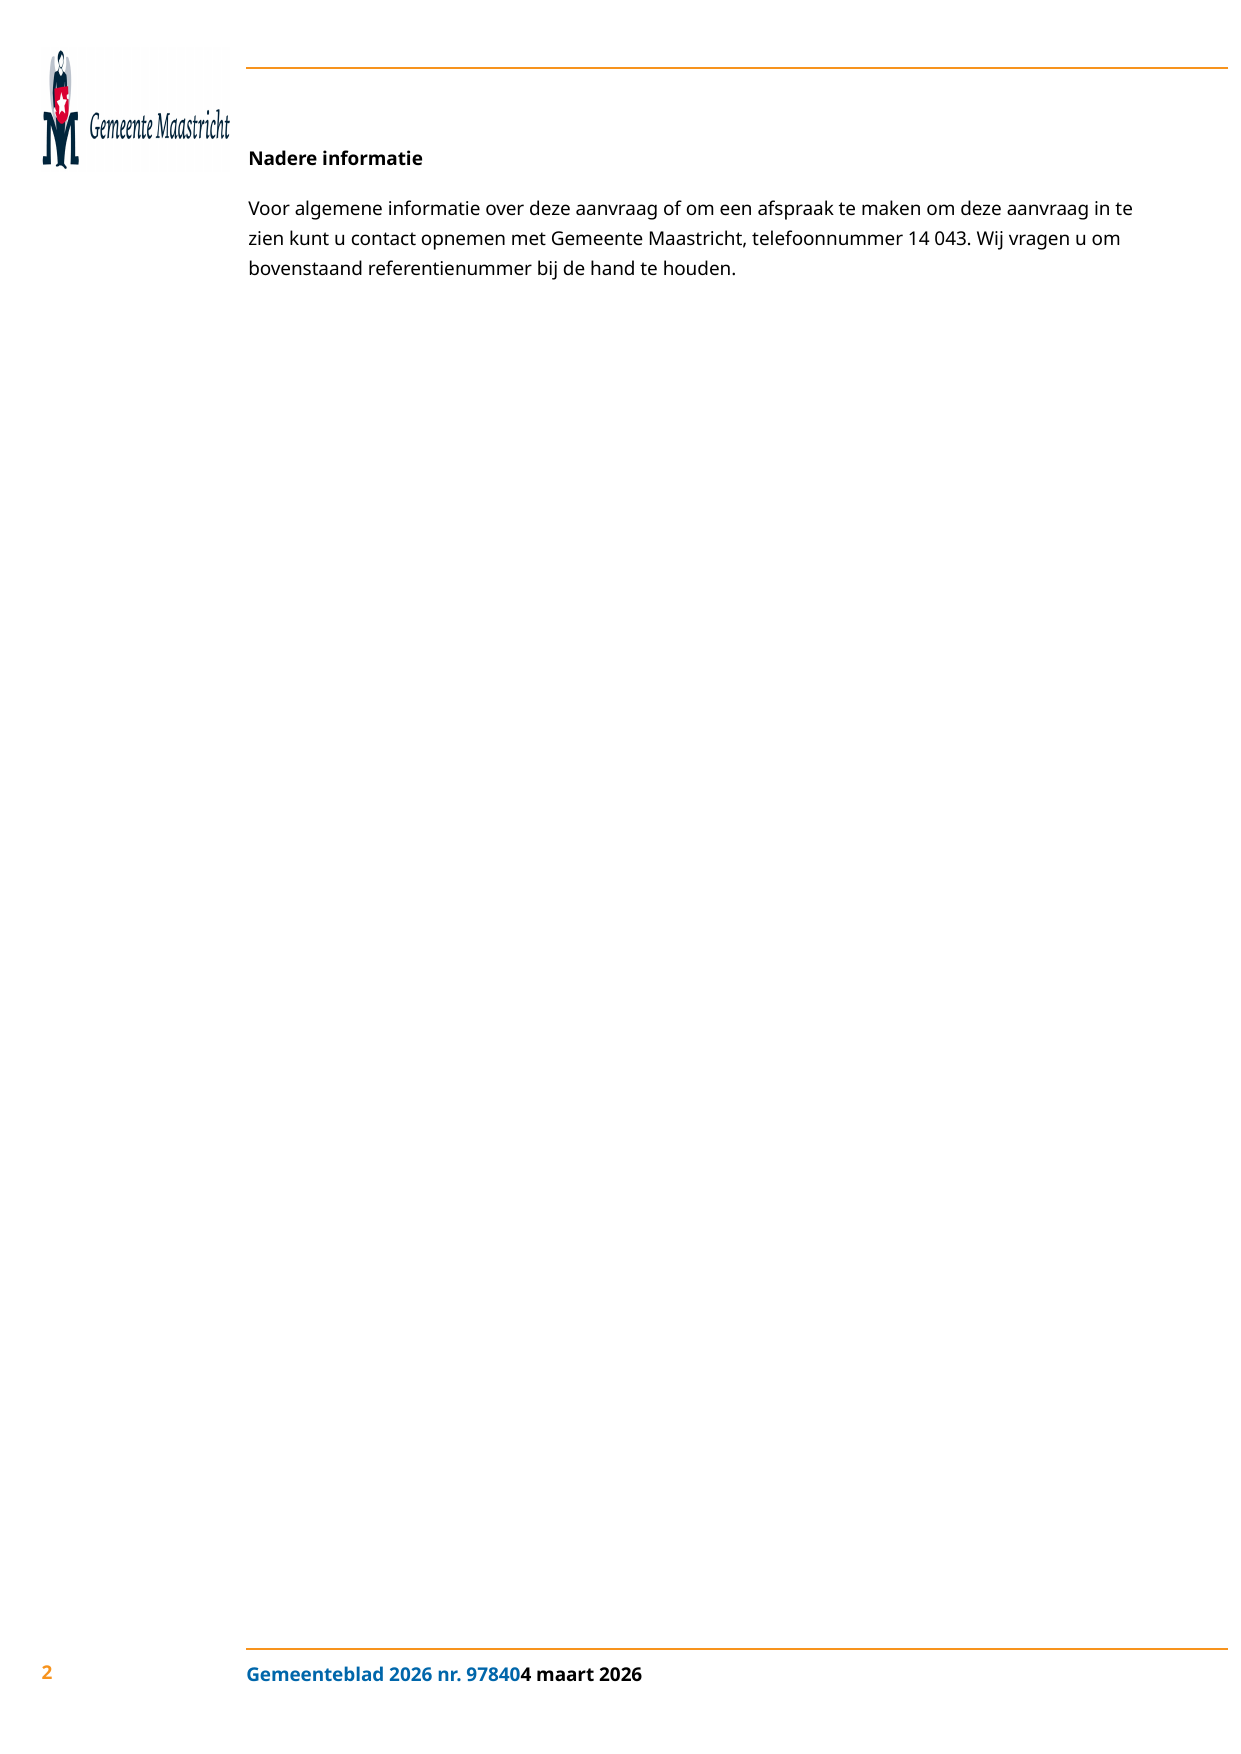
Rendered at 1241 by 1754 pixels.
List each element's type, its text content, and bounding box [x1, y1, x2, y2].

text Voor algemene informatie over deze aanvraag of om een afspraak te maken om deze aanvraag in te zien kunt u contact opnemen met Gemeente Maastricht, telefoonnummer 14 043. Wij vragen u om bovenstaand referentienummer bij de hand te houden. [248, 196, 1152, 281]
text Nadere informatie [248, 145, 1152, 171]
picture [41, 47, 231, 172]
